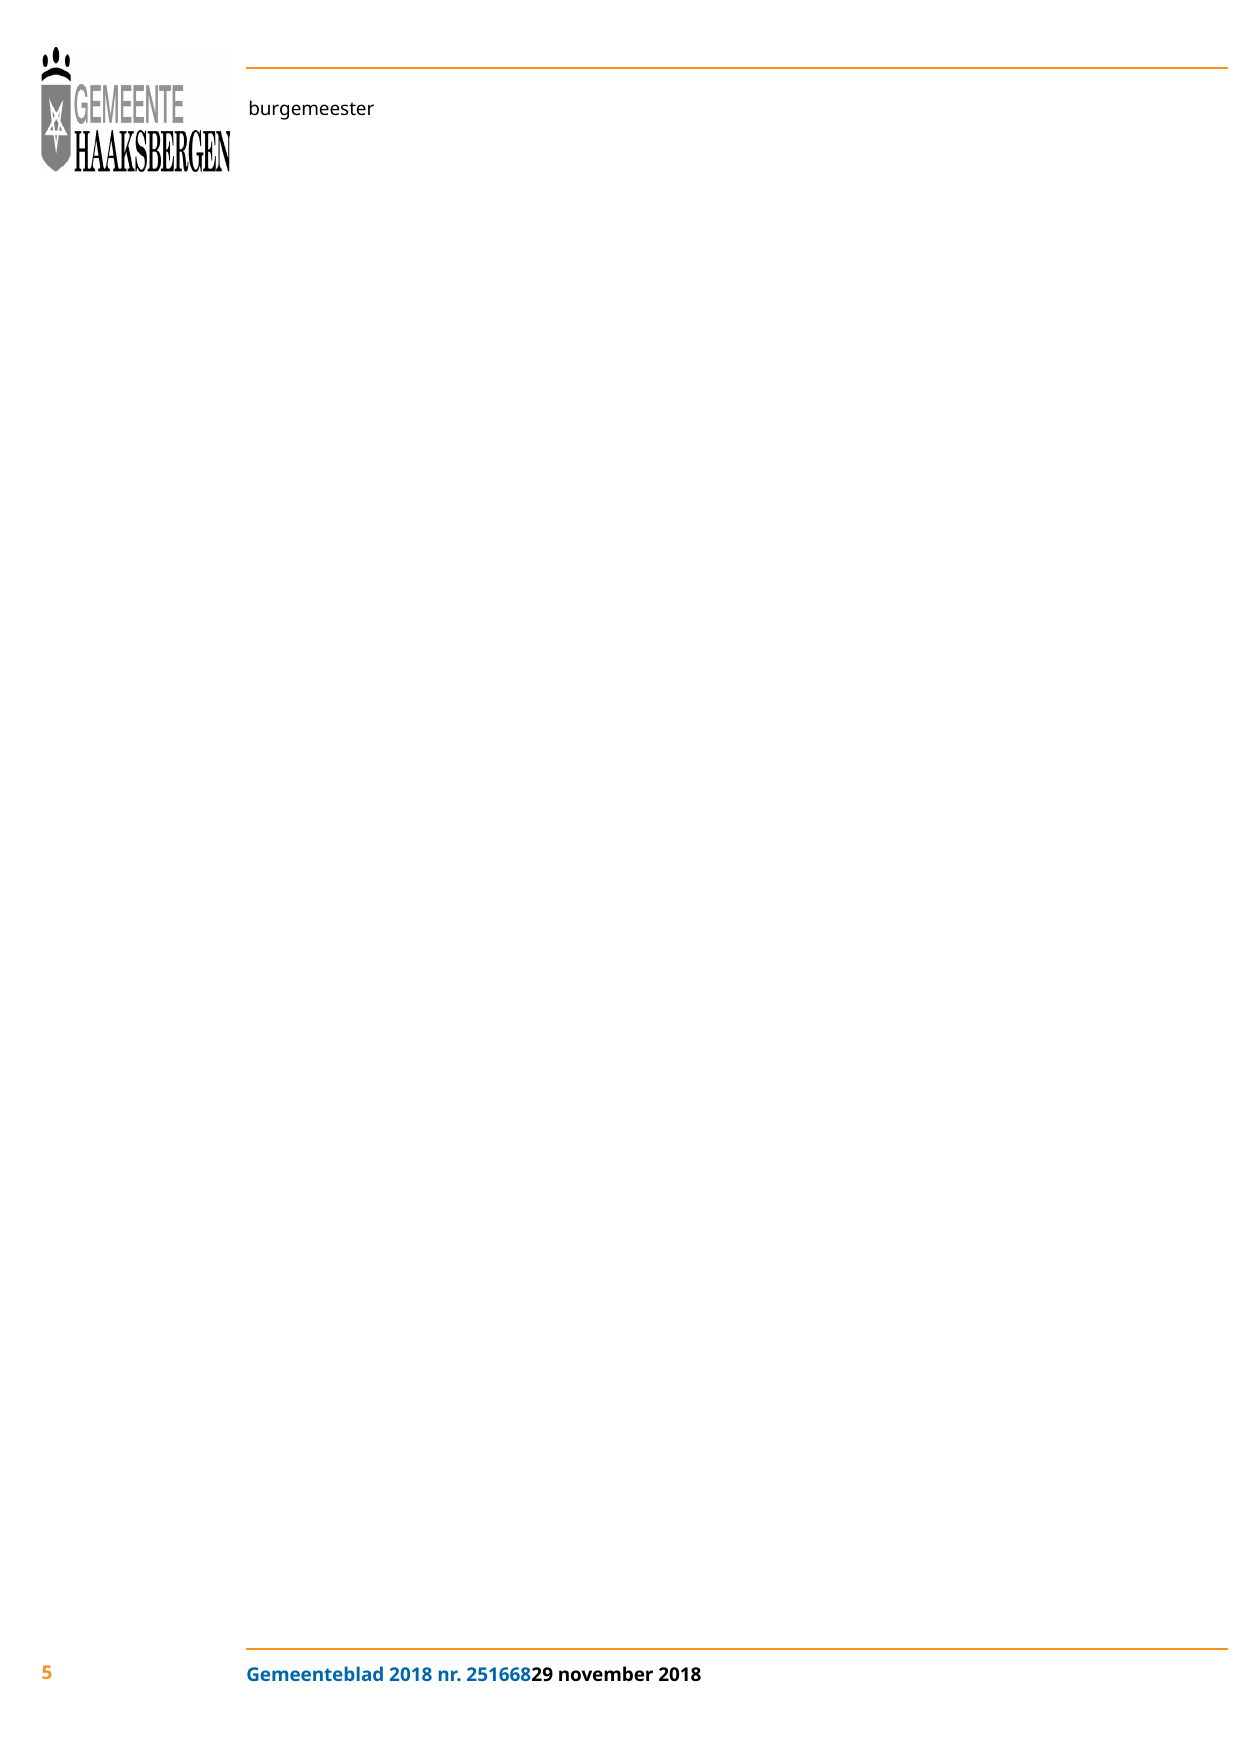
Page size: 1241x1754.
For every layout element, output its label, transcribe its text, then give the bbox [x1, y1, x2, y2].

text burgemeester [248, 95, 1152, 121]
picture [41, 47, 231, 172]
